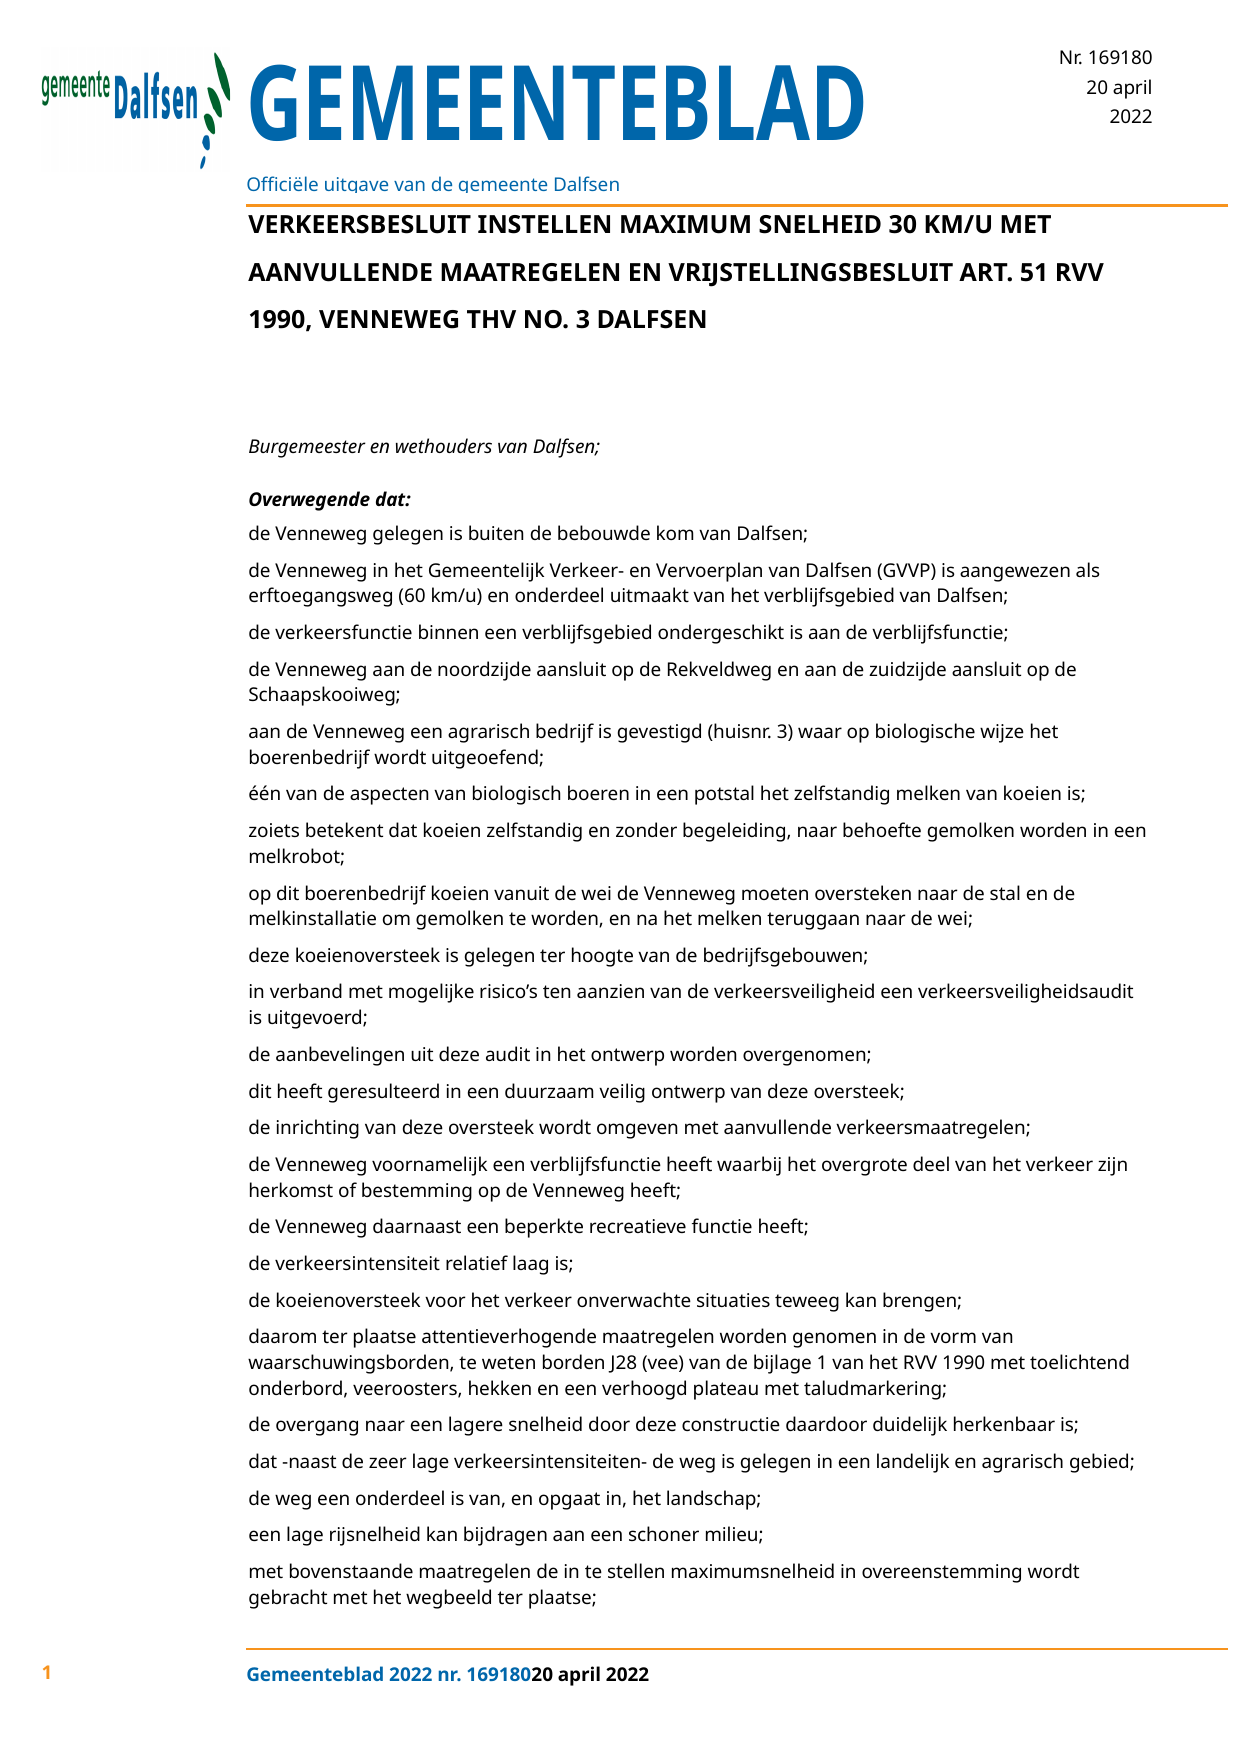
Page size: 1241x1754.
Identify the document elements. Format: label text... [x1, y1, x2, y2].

picture [41, 47, 231, 172]
text de Venneweg in het Gemeentelijk Verkeer- en Vervoerplan van Dalfsen (GVVP) is aangewezen als erftoegangsweg (60 km/u) en onderdeel uitmaakt van het verblijfsgebied van Dalfsen; [248, 557, 1152, 608]
text dat -naast de zeer lage verkeersintensiteiten- de weg is gelegen in een landelijk en agrarisch gebied; [248, 1448, 1152, 1474]
text de Venneweg voornamelijk een verblijfsfunctie heeft waarbij het overgrote deel van het verkeer zijn herkomst of bestemming op de Venneweg heeft; [248, 1151, 1152, 1203]
text de inrichting van deze oversteek wordt omgeven met aanvullende verkeersmaatregelen; [248, 1114, 1152, 1140]
text de overgang naar een lagere snelheid door deze constructie daardoor duidelijk herkenbaar is; [248, 1412, 1152, 1437]
text een lage rijsnelheid kan bijdragen aan een schoner milieu; [248, 1522, 1152, 1547]
text de verkeersfunctie binnen een verblijfsgebied ondergeschikt is aan de verblijfsfunctie; [248, 619, 1152, 645]
text Overwegende dat: [248, 486, 1152, 512]
text deze koeienoversteek is gelegen ter hoogte van de bedrijfsgebouwen; [248, 942, 1152, 968]
text VERKEERSBESLUIT INSTELLEN MAXIMUM SNELHEID 30 KM/U MET AANVULLENDE MAATREGELEN EN VRIJSTELLINGSBESLUIT ART. 51 RVV 1990, VENNEWEG THV NO. 3 DALFSEN [248, 207, 1152, 336]
text daarom ter plaatse attentieverhogende maatregelen worden genomen in de vorm van waarschuwingsborden, te weten borden J28 (vee) van de bijlage 1 van het RVV 1990 met toelichtend onderbord, veeroosters, hekken en een verhoogd plateau met taludmarkering; [248, 1323, 1152, 1401]
text de Venneweg aan de noordzijde aansluit op de Rekveldweg en aan de zuidzijde aansluit op de Schaapskooiweg; [248, 656, 1152, 707]
text de koeienoversteek voor het verkeer onverwachte situaties teweeg kan brengen; [248, 1287, 1152, 1313]
text de Venneweg gelegen is buiten de bebouwde kom van Dalfsen; [248, 520, 1152, 546]
text met bovenstaande maatregelen de in te stellen maximumsnelheid in overeenstemming wordt gebracht met het wegbeeld ter plaatse; [248, 1558, 1152, 1610]
text zoiets betekent dat koeien zelfstandig en zonder begeleiding, naar behoefte gemolken worden in een melkrobot; [248, 817, 1152, 869]
text de Venneweg daarnaast een beperkte recreatieve functie heeft; [248, 1213, 1152, 1239]
text op dit boerenbedrijf koeien vanuit de wei de Venneweg moeten oversteken naar de stal en de melkinstallatie om gemolken te worden, en na het melken teruggaan naar de wei; [248, 880, 1152, 931]
text de aanbevelingen uit deze audit in het ontwerp worden overgenomen; [248, 1041, 1152, 1067]
text aan de Venneweg een agrarisch bedrijf is gevestigd (huisnr. 3) waar op biologische wijze het boerenbedrijf wordt uitgeoefend; [248, 718, 1152, 770]
text Burgemeester en wethouders van Dalfsen; [248, 433, 1152, 459]
text dit heeft geresulteerd in een duurzaam veilig ontwerp van deze oversteek; [248, 1078, 1152, 1103]
text de verkeersintensiteit relatief laag is; [248, 1250, 1152, 1276]
text één van de aspecten van biologisch boeren in een potstal het zelfstandig melken van koeien is; [248, 781, 1152, 806]
text in verband met mogelijke risico’s ten aanzien van de verkeersveiligheid een verkeersveiligheidsaudit is uitgevoerd; [248, 979, 1152, 1030]
text de weg een onderdeel is van, en opgaat in, het landschap; [248, 1485, 1152, 1511]
